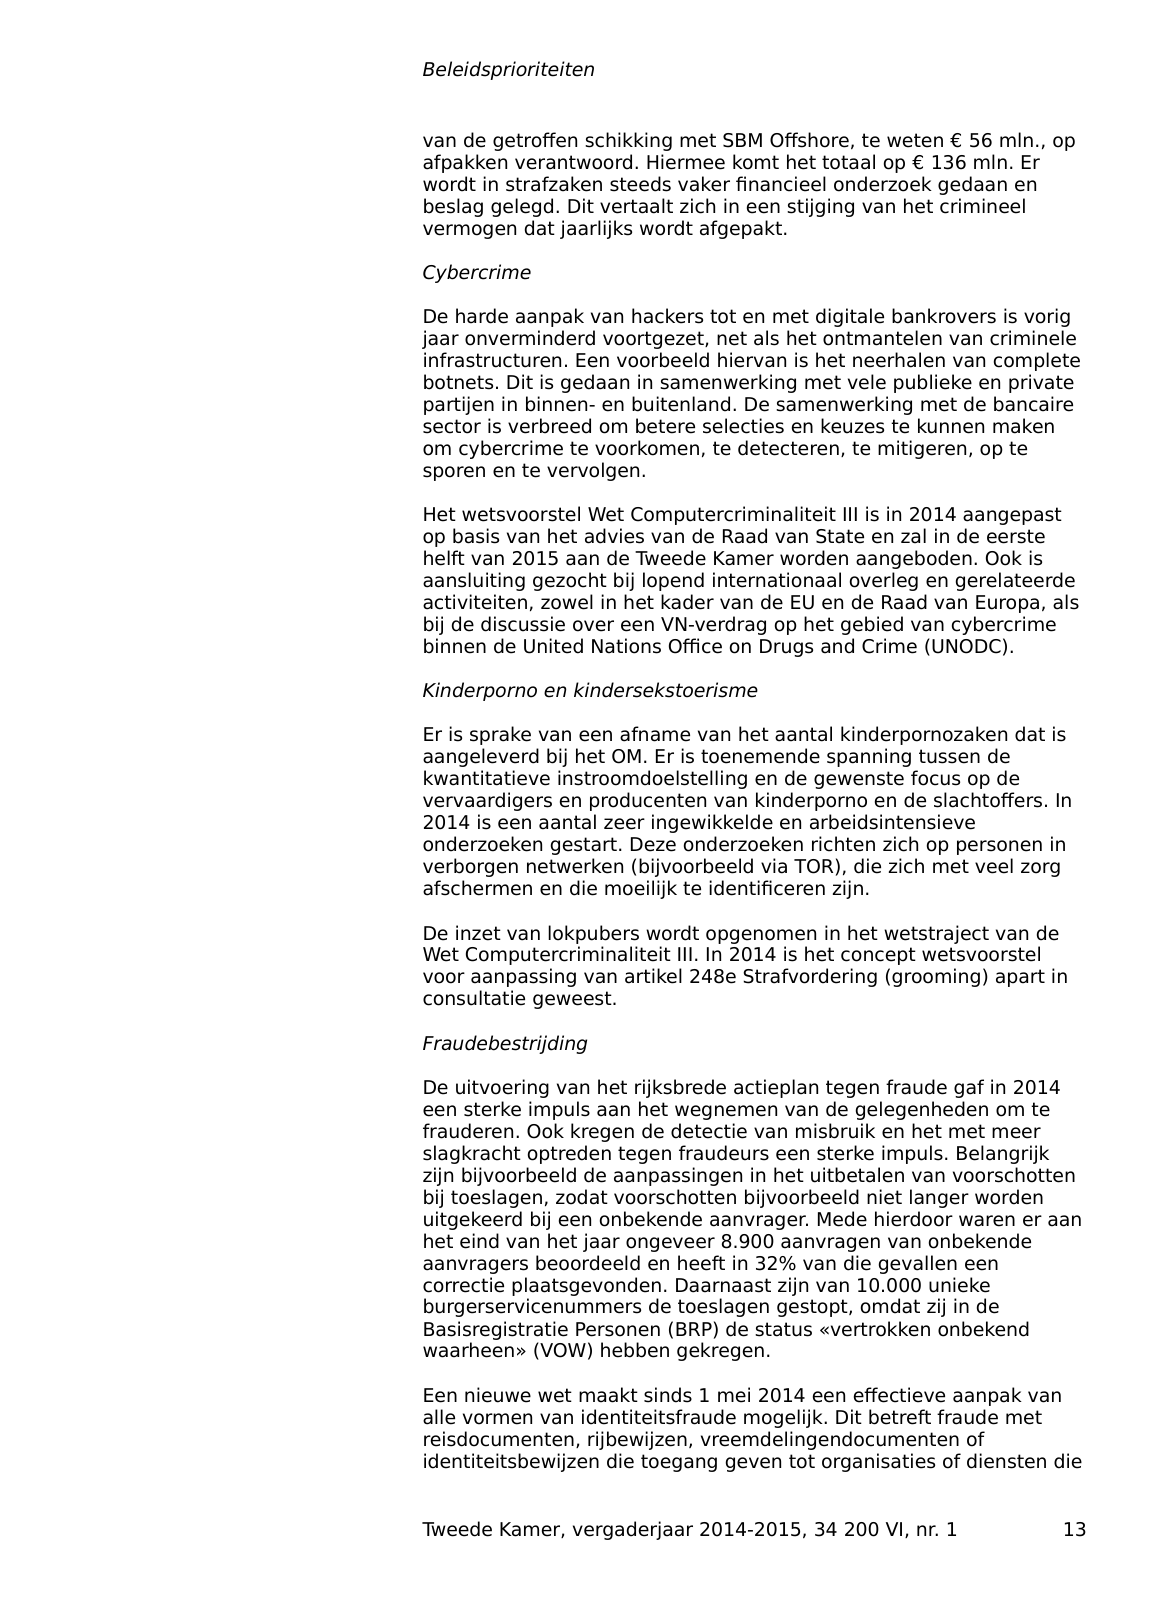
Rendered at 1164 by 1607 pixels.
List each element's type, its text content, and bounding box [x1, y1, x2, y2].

text De harde aanpak van hackers tot en met digitale bankrovers is vorig jaar onverminderd voortgezet, net als het ontmantelen van criminele infrastructuren. Een voorbeeld hiervan is het neerhalen van complete botnets. Dit is gedaan in samenwerking met vele publieke en private partijen in binnen- en buitenland. De samenwerking met de bancaire sector is verbreed om betere selecties en keuzes te kunnen maken om cybercrime te voorkomen, te detecteren, te mitigeren, op te sporen en te vervolgen. [422, 306, 1087, 482]
text van de getroffen schikking met SBM Offshore, te weten € 56 mln., op afpakken verantwoord. Hiermee komt het totaal op € 136 mln. Er wordt in strafzaken steeds vaker financieel onderzoek gedaan en beslag gelegd. Dit vertaalt zich in een stijging van het crimineel vermogen dat jaarlijks wordt afgepakt. [422, 130, 1087, 240]
subtitle Fraudebestrijding [422, 1032, 1087, 1054]
text Er is sprake van een afname van het aantal kinderpornozaken dat is aangeleverd bij het OM. Er is toenemende spanning tussen de kwantitatieve instroomdoelstelling en de gewenste focus op de vervaardigers en producenten van kinderporno en de slachtoffers. In 2014 is een aantal zeer ingewikkelde en arbeidsintensieve onderzoeken gestart. Deze onderzoeken richten zich op personen in verborgen netwerken (bijvoorbeeld via TOR), die zich met veel zorg afschermen en die moeilijk te identificeren zijn. [422, 724, 1087, 900]
subtitle Cybercrime [422, 262, 1087, 284]
text Het wetsvoorstel Wet Computercriminaliteit III is in 2014 aangepast op basis van het advies van de Raad van State en zal in de eerste helft van 2015 aan de Tweede Kamer worden aangeboden. Ook is aansluiting gezocht bij lopend internationaal overleg en gerelateerde activiteiten, zowel in het kader van de EU en de Raad van Europa, als bij de discussie over een VN-verdrag op het gebied van cybercrime binnen de United Nations Office on Drugs and Crime (UNODC). [422, 504, 1087, 658]
text De uitvoering van het rijksbrede actieplan tegen fraude gaf in 2014 een sterke impuls aan het wegnemen van de gelegenheden om te frauderen. Ook kregen de detectie van misbruik en het met meer slagkracht optreden tegen fraudeurs een sterke impuls. Belangrijk zijn bijvoorbeeld de aanpassingen in het uitbetalen van voorschotten bij toeslagen, zodat voorschotten bijvoorbeeld niet langer worden uitgekeerd bij een onbekende aanvrager. Mede hierdoor waren er aan het eind van het jaar ongeveer 8.900 aanvragen van onbekende aanvragers beoordeeld en heeft in 32% van die gevallen een correctie plaatsgevonden. Daarnaast zijn van 10.000 unieke burgerservicenummers de toeslagen gestopt, omdat zij in de Basisregistratie Personen (BRP) de status «vertrokken onbekend waarheen» (VOW) hebben gekregen. [422, 1077, 1087, 1362]
text Een nieuwe wet maakt sinds 1 mei 2014 een effectieve aanpak van alle vormen van identiteitsfraude mogelijk. Dit betreft fraude met reisdocumenten, rijbewijzen, vreemdelingendocumenten of identiteitsbewijzen die toegang geven tot organisaties of diensten die [422, 1384, 1087, 1472]
subtitle Kinderporno en kindersekstoerisme [422, 680, 1087, 702]
text De inzet van lokpubers wordt opgenomen in het wetstraject van de Wet Computercriminaliteit III. In 2014 is het concept wetsvoorstel voor aanpassing van artikel 248e Strafvordering (grooming) apart in consultatie geweest. [422, 922, 1087, 1010]
